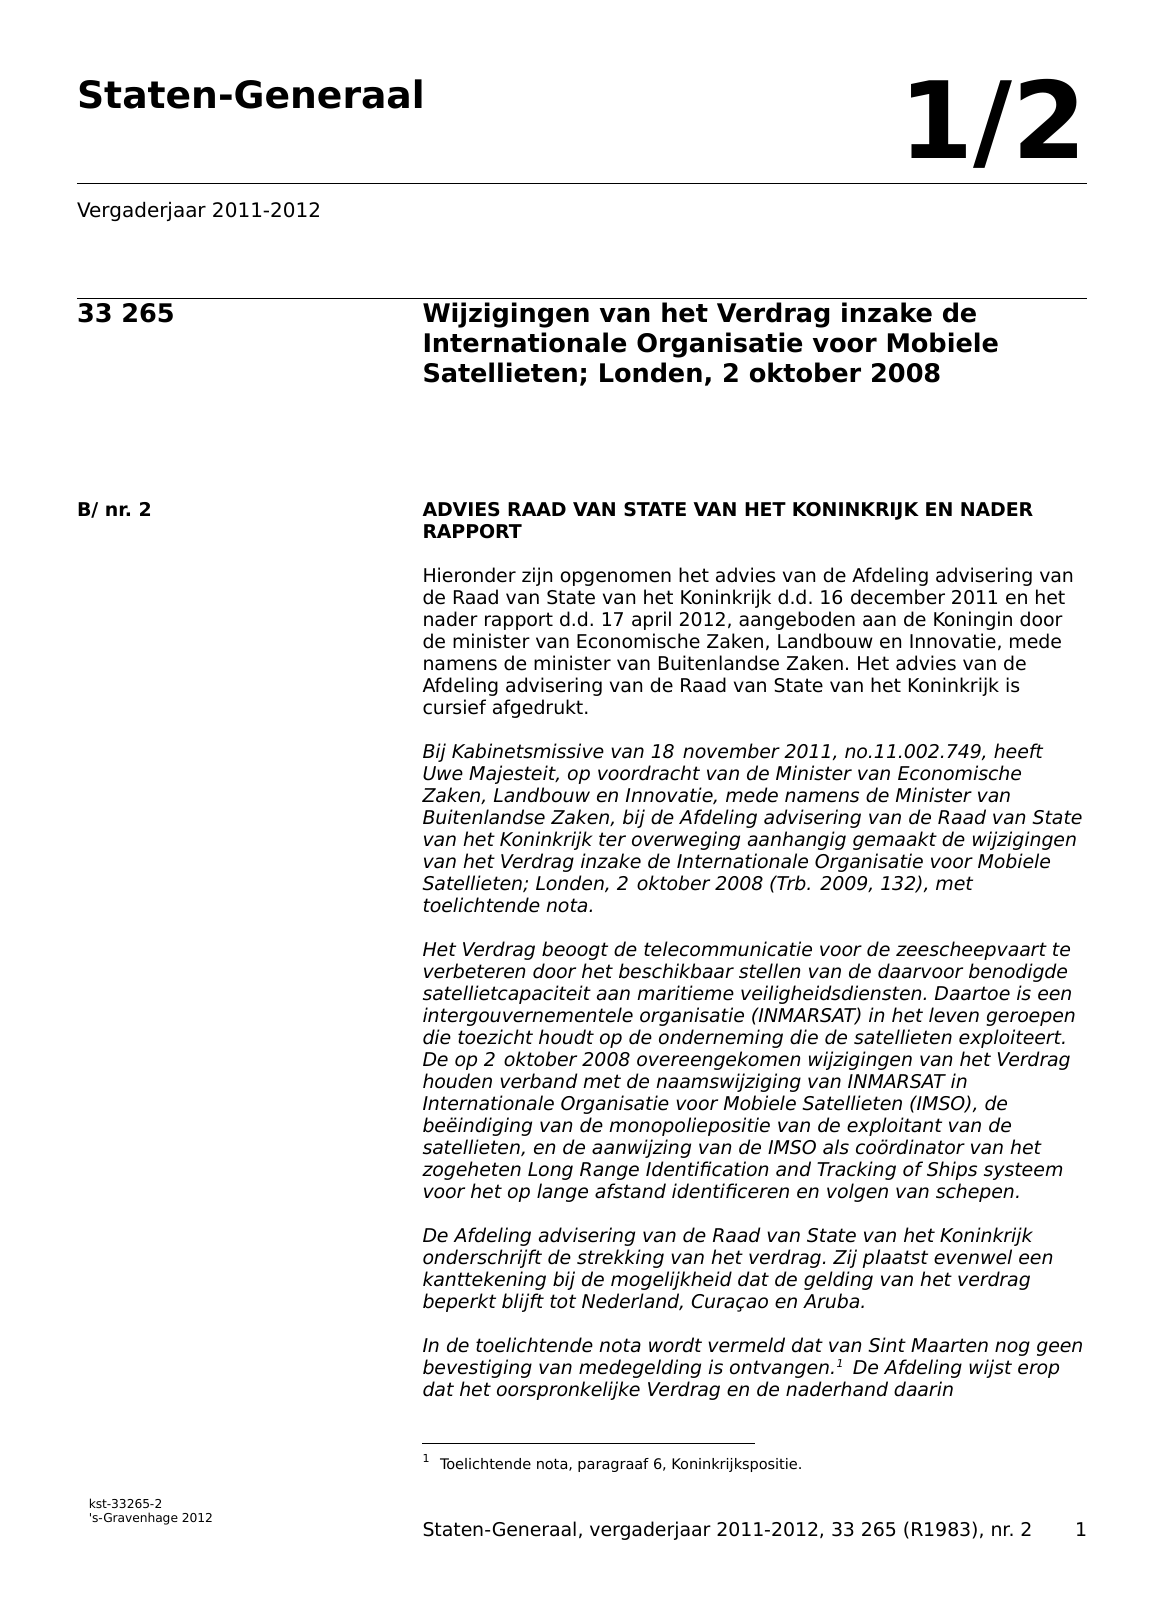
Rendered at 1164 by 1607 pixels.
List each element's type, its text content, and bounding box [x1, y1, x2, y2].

text Toelichtende nota, paragraaf 6, Koninkrijkspositie. [422, 1452, 1087, 1474]
text Het Verdrag beoogt de telecommunicatie voor de zeescheepvaart te verbeteren door het beschikbaar stellen van de daarvoor benodigde satellietcapaciteit aan maritieme veiligheidsdiensten. Daartoe is een intergouvernementele organisatie (INMARSAT) in het leven geroepen die toezicht houdt op de onderneming die de satellieten exploiteert. De op 2 oktober 2008 overeengekomen wijzigingen van het Verdrag houden verband met de naamswijziging van INMARSAT in Internationale Organisatie voor Mobiele Satellieten (IMSO), de beëindiging van de monopoliepositie van de exploitant van de satellieten, en de aanwijzing van de IMSO als coördinator van het zogeheten Long Range Identification and Tracking of Ships systeem voor het op lange afstand identificeren en volgen van schepen. [422, 939, 1087, 1203]
table_header Staten-Generaal [77, 59, 886, 183]
text 's-Gravenhage 2012 [88, 1511, 323, 1525]
text In de toelichtende nota wordt vermeld dat van Sint Maarten nog geen bevestiging van medegelding is ontvangen. De Afdeling wijst erop dat het oorspronkelijke Verdrag en de naderhand daarin [422, 1335, 1087, 1401]
table_cell Vergaderjaar 2011-2012 [77, 184, 1087, 298]
subtitle 33 265 Wijzigingen van het Verdrag inzake de Internationale Organisatie voor Mobiele Satellieten; Londen, 2 oktober 2008 [77, 299, 1087, 388]
text Hieronder zijn opgenomen het advies van de Afdeling advisering van de Raad van State van het Koninkrijk d.d. 16 december 2011 en het nader rapport d.d. 17 april 2012, aangeboden aan de Koningin door de minister van Economische Zaken, Landbouw en Innovatie, mede namens de minister van Buitenlandse Zaken. Het advies van de Afdeling advisering van de Raad van State van het Koninkrijk is cursief afgedrukt. [422, 565, 1087, 719]
text Bij Kabinetsmissive van 18 november 2011, no.11.002.749, heeft Uwe Majesteit, op voordracht van de Minister van Economische Zaken, Landbouw en Innovatie, mede namens de Minister van Buitenlandse Zaken, bij de Afdeling advisering van de Raad van State van het Koninkrijk ter overweging aanhangig gemaakt de wijzigingen van het Verdrag inzake de Internationale Organisatie voor Mobiele Satellieten; Londen, 2 oktober 2008 (Trb. 2009, 132), met toelichtende nota. [422, 741, 1087, 917]
subtitle B/ nr. 2 ADVIES RAAD VAN STATE VAN HET KONINKRIJK EN NADER RAPPORT [77, 499, 1087, 543]
table_header 1/2 [886, 59, 1087, 183]
text kst-33265-2 [88, 1497, 323, 1511]
text De Afdeling advisering van de Raad van State van het Koninkrijk onderschrijft de strekking van het verdrag. Zij plaatst evenwel een kanttekening bij de mogelijkheid dat de gelding van het verdrag beperkt blijft tot Nederland, Curaçao en Aruba. [422, 1225, 1087, 1313]
